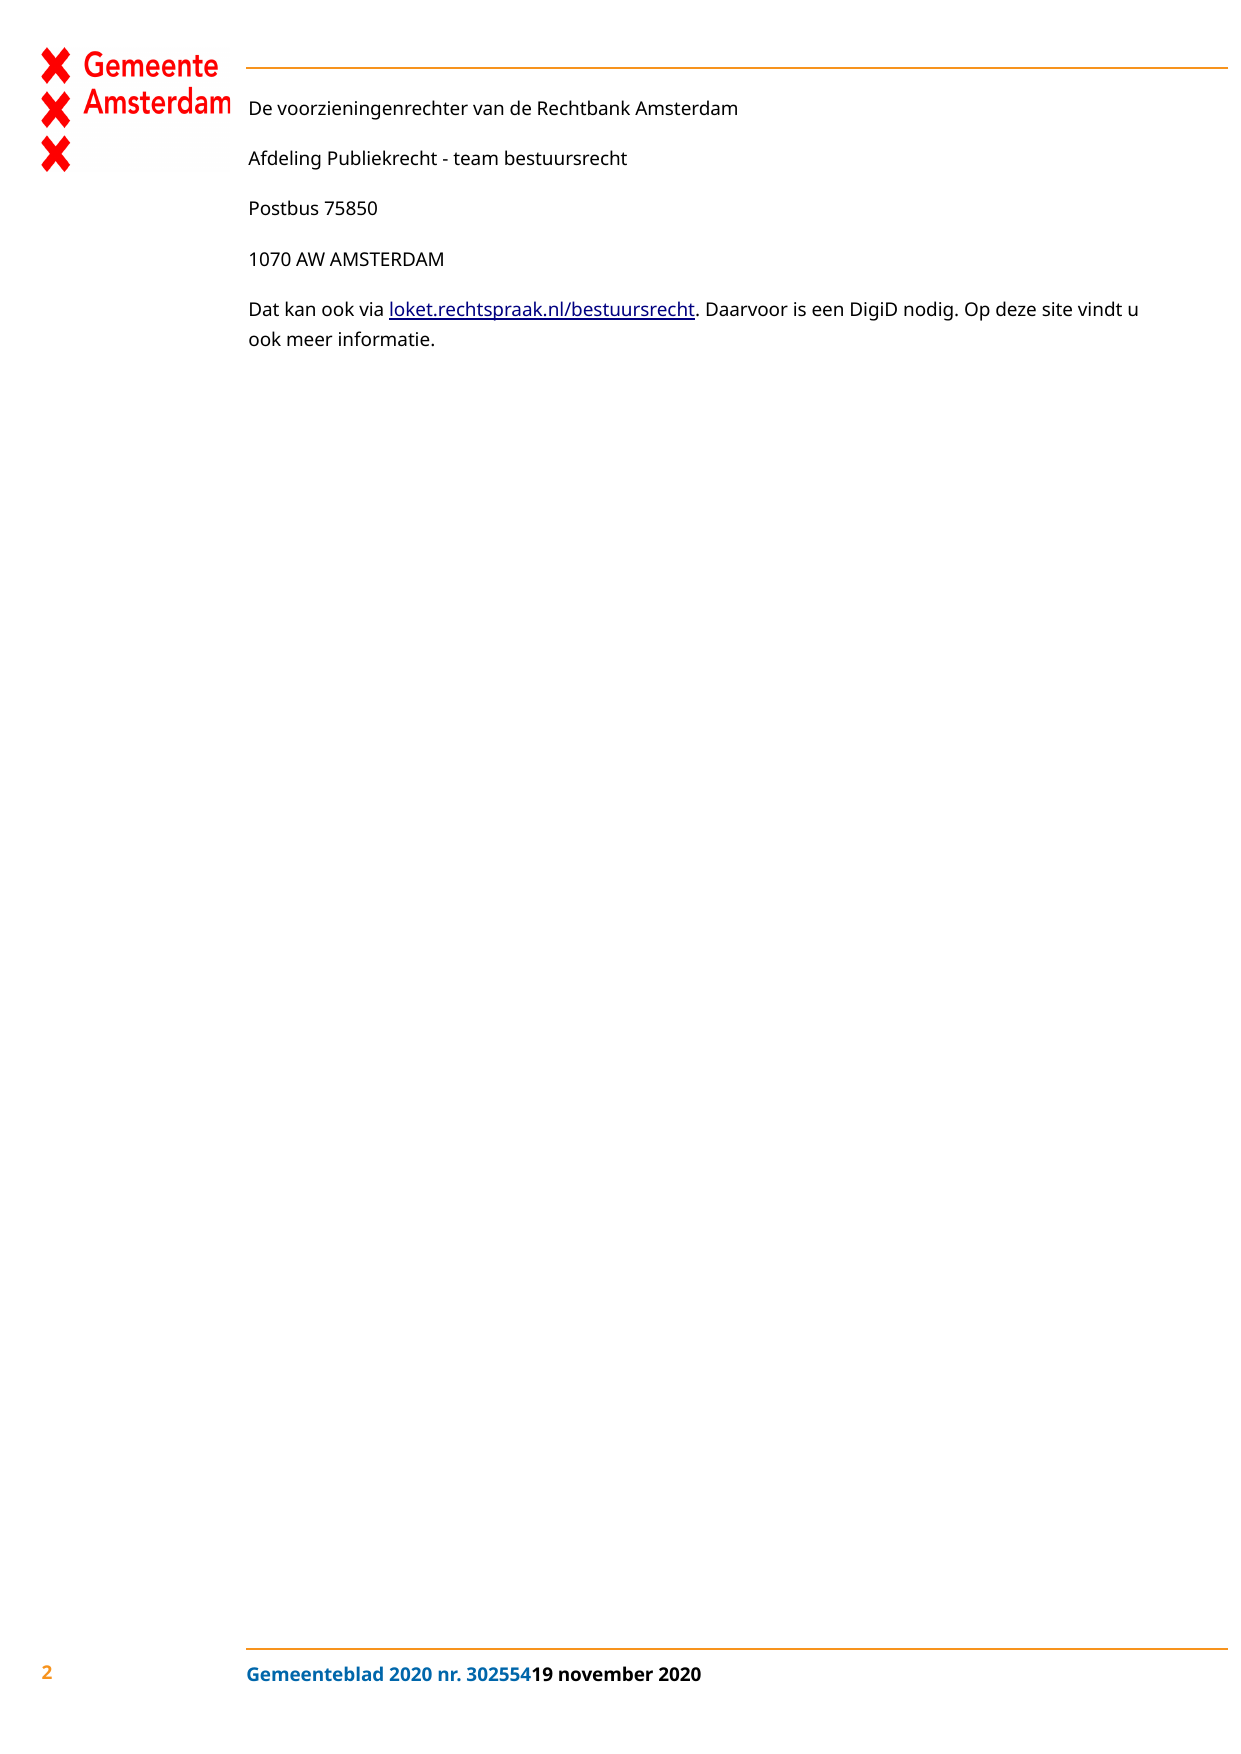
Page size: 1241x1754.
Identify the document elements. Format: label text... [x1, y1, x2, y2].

text De voorzieningenrechter van de Rechtbank Amsterdam [248, 95, 1152, 121]
picture [41, 47, 231, 172]
text Afdeling Publiekrecht - team bestuursrecht [248, 145, 1152, 171]
text Dat kan ook via loket.rechtspraak.nl/bestuursrecht. Daarvoor is een DigiD nodig. Op deze site vindt u ook meer informatie. [248, 296, 1152, 352]
text 1070 AW AMSTERDAM [248, 246, 1152, 272]
text Postbus 75850 [248, 196, 1152, 221]
